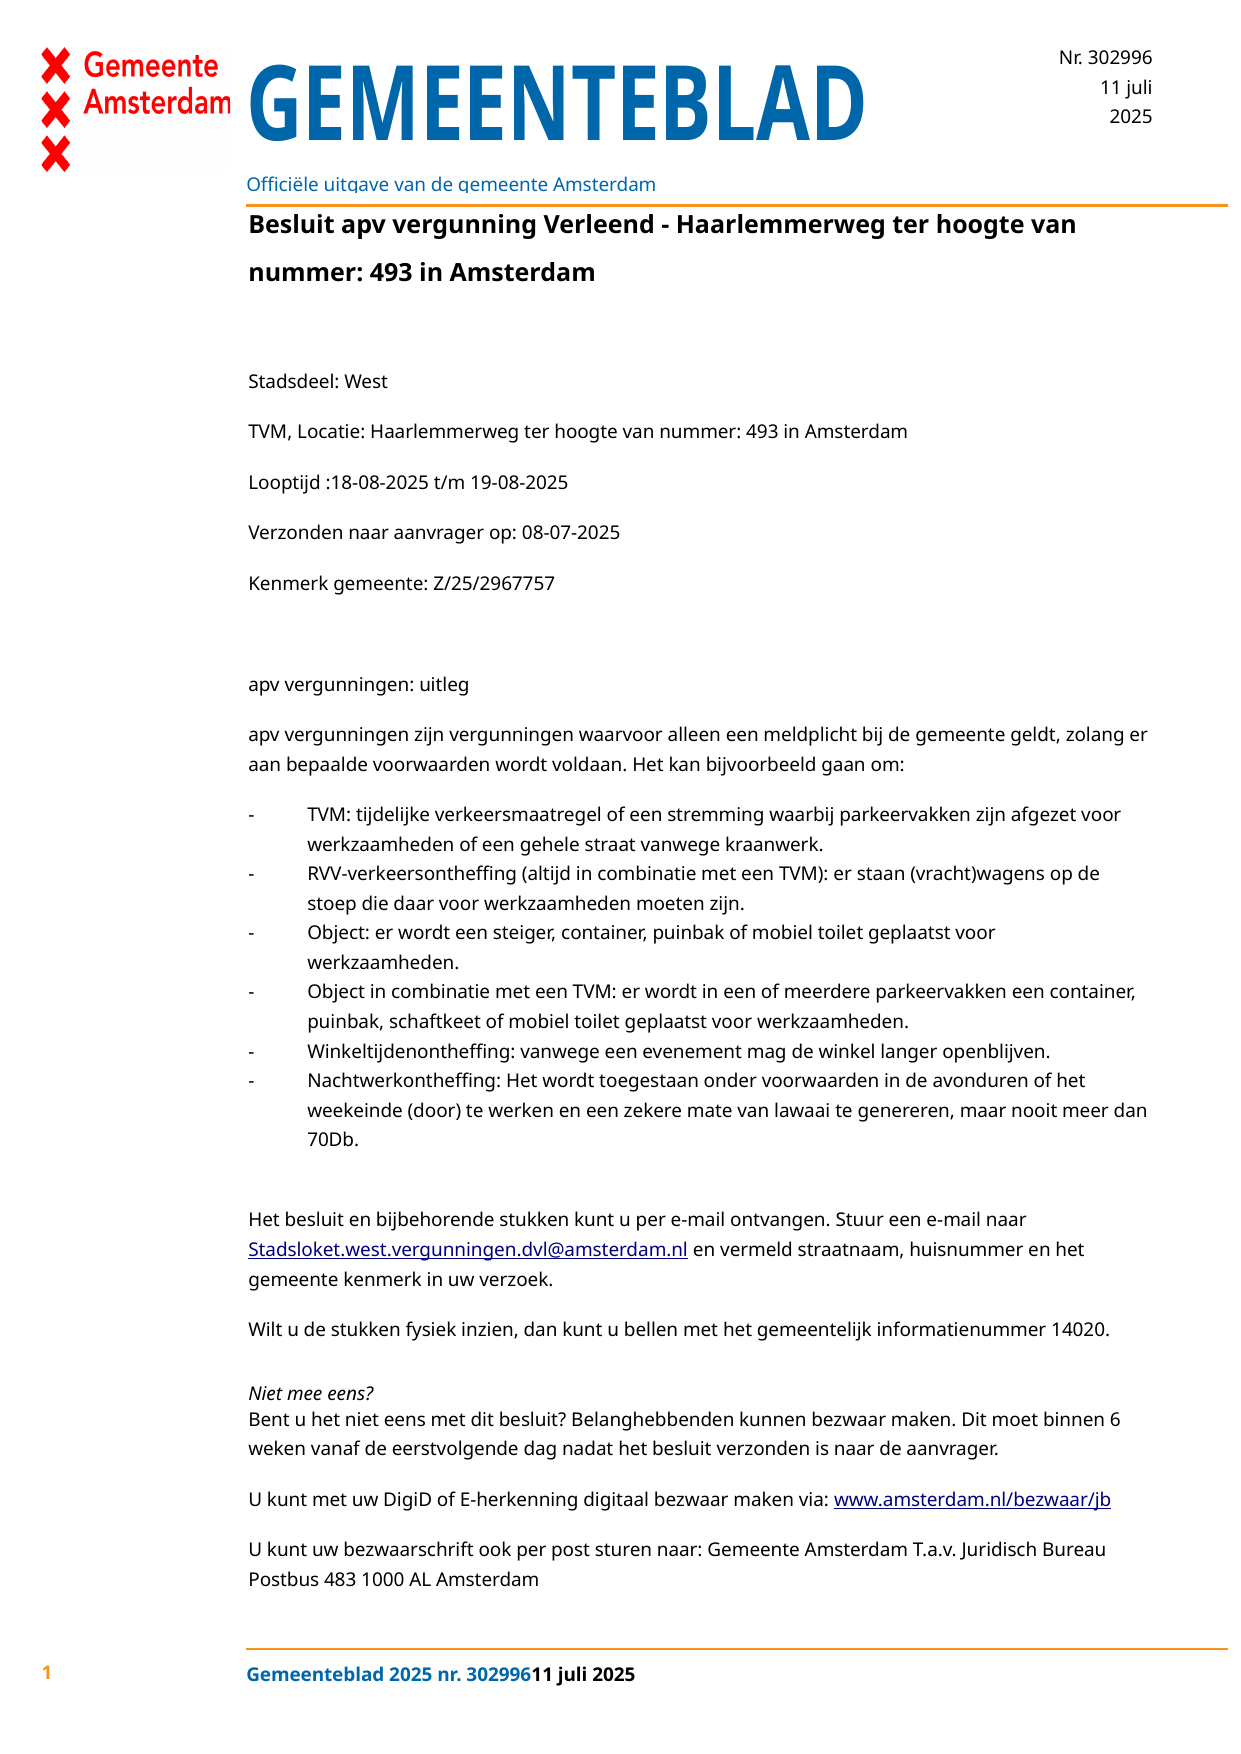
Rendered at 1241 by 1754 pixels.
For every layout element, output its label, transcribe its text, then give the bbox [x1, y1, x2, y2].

text Wilt u de stukken fysiek inzien, dan kunt u bellen met het gemeentelijk informatienummer 14020. [248, 1316, 1152, 1342]
text Kenmerk gemeente: Z/25/2967757 [248, 570, 1152, 596]
picture [41, 47, 231, 172]
list TVM: tijdelijke verkeersmaatregel of een stremming waarbij parkeervakken zijn afgezet voor werkzaamheden of een gehele straat vanwege kraanwerk. [248, 801, 1152, 857]
text Besluit apv vergunning Verleend - Haarlemmerweg ter hoogte van nummer: 493 in Amsterdam [248, 207, 1152, 288]
text Bent u het niet eens met dit besluit? Belanghebbenden kunnen bezwaar maken. Dit moet binnen 6 weken vanaf de eerstvolgende dag nadat het besluit verzonden is naar de aanvrager. [248, 1406, 1152, 1461]
list RVV-verkeersontheffing (altijd in combinatie met een TVM): er staan (vracht)wagens op de stoep die daar voor werkzaamheden moeten zijn. [248, 860, 1152, 916]
text Looptijd :18-08-2025 t/m 19-08-2025 [248, 469, 1152, 495]
list Winkeltijdenontheffing: vanwege een evenement mag de winkel langer openblijven. [248, 1038, 1152, 1064]
list Object in combinatie met een TVM: er wordt in een of meerdere parkeervakken een container, puinbak, schaftkeet of mobiel toilet geplaatst voor werkzaamheden. [248, 979, 1152, 1034]
text TVM, Locatie: Haarlemmerweg ter hoogte van nummer: 493 in Amsterdam [248, 419, 1152, 444]
text Verzonden naar aanvrager op: 08-07-2025 [248, 519, 1152, 545]
text apv vergunningen: uitleg [248, 671, 1152, 697]
text Niet mee eens? [248, 1380, 1152, 1406]
text U kunt uw bezwaarschrift ook per post sturen naar: Gemeente Amsterdam T.a.v. Juridisch Bureau Postbus 483 1000 AL Amsterdam [248, 1536, 1152, 1592]
text U kunt met uw DigiD of E-herkenning digitaal bezwaar maken via: www.amsterdam.nl/bezwaar/jb [248, 1486, 1152, 1512]
text apv vergunningen zijn vergunningen waarvoor alleen een meldplicht bij de gemeente geldt, zolang er aan bepaalde voorwaarden wordt voldaan. Het kan bijvoorbeeld gaan om: [248, 721, 1152, 777]
list Nachtwerkontheffing: Het wordt toegestaan onder voorwaarden in de avonduren of het weekeinde (door) te werken en een zekere mate van lawaai te genereren, maar nooit meer dan 70Db. [248, 1067, 1152, 1152]
list Object: er wordt een steiger, container, puinbak of mobiel toilet geplaatst voor werkzaamheden. [248, 919, 1152, 975]
text Het besluit en bijbehorende stukken kunt u per e-mail ontvangen. Stuur een e-mail naar Stadsloket.west.vergunningen.dvl@amsterdam.nl en vermeld straatnaam, huisnummer en het gemeente kenmerk in uw verzoek. [248, 1207, 1152, 1292]
text Stadsdeel: West [248, 368, 1152, 394]
